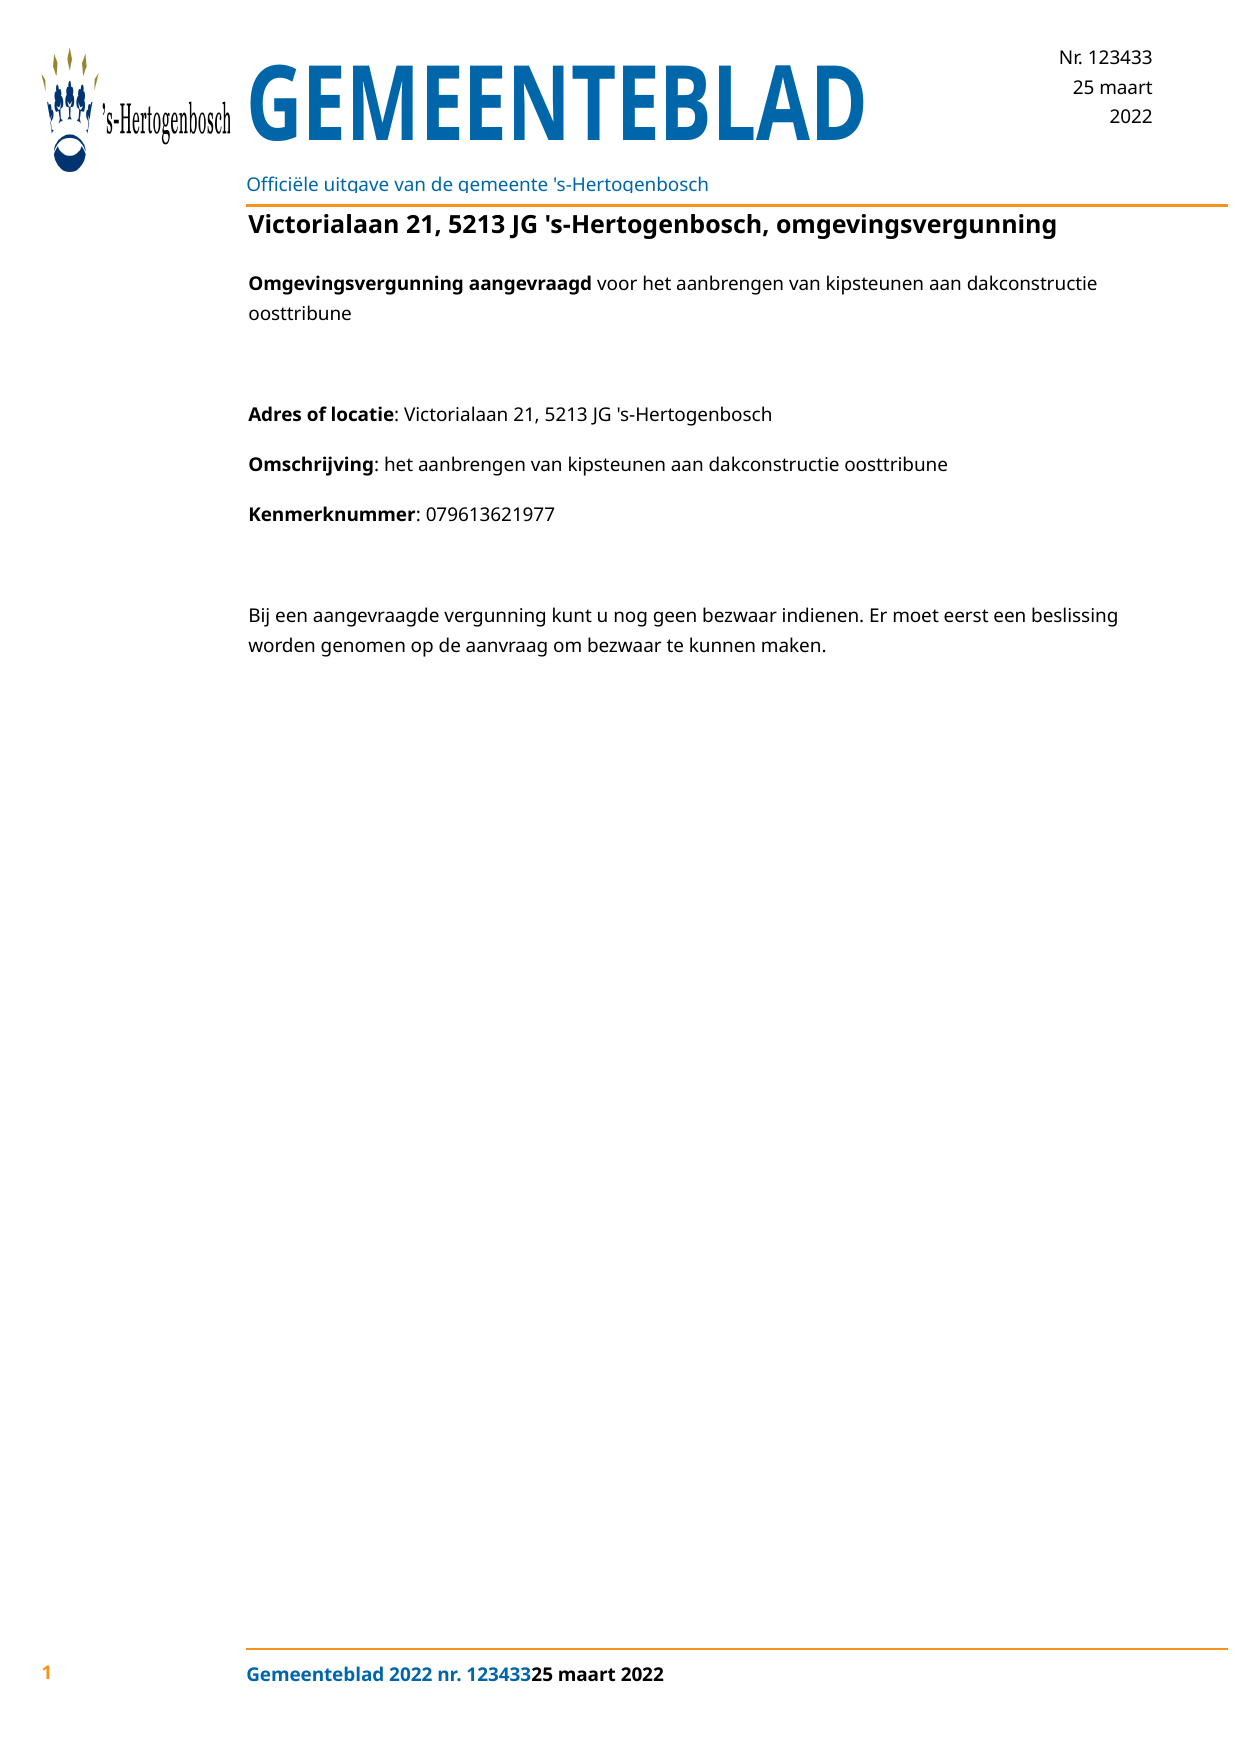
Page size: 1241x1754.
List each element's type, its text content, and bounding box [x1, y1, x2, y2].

text Kenmerknummer: 079613621977 [248, 502, 1152, 527]
picture [41, 47, 231, 172]
text Victorialaan 21, 5213 JG 's-Hertogenbosch, omgevingsvergunning [248, 207, 1152, 241]
text Omschrijving: het aanbrengen van kipsteunen aan dakconstructie oosttribune [248, 451, 1152, 477]
text Adres of locatie: Victorialaan 21, 5213 JG 's-Hertogenbosch [248, 401, 1152, 426]
text Bij een aangevraagde vergunning kunt u nog geen bezwaar indienen. Er moet eerst een beslissing worden genomen op de aanvraag om bezwaar te kunnen maken. [248, 602, 1152, 658]
text Omgevingsvergunning aangevraagd voor het aanbrengen van kipsteunen aan dakconstructie oosttribune [248, 270, 1152, 326]
